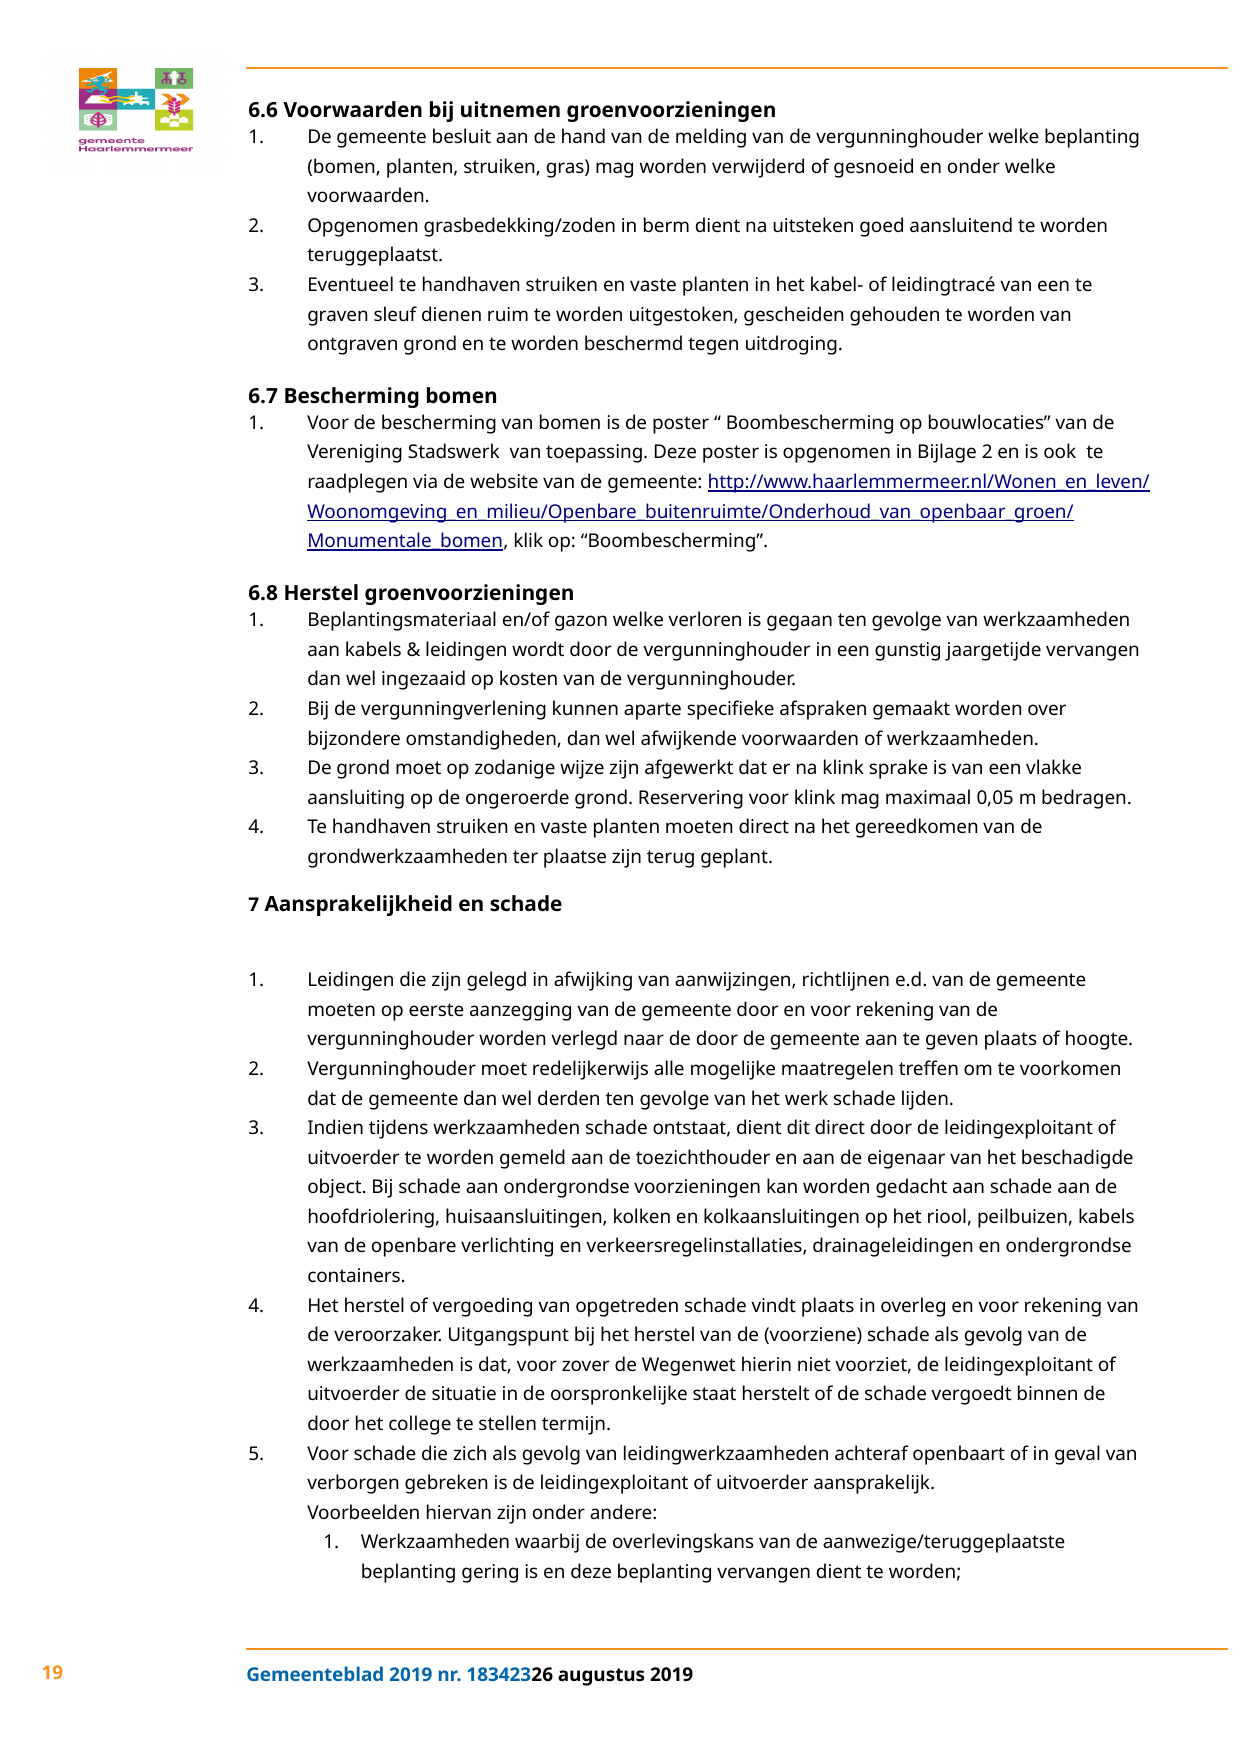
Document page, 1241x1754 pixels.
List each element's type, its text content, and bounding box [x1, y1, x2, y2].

list Indien tijdens werkzaamheden schade ontstaat, dient dit direct door de leidingexploitant of uitvoerder te worden gemeld aan de toezichthouder en aan de eigenaar van het beschadigde object. Bij schade aan ondergrondse voorzieningen kan worden gedacht aan schade aan de hoofdriolering, huisaansluitingen, kolken en kolkaansluitingen op het riool, peilbuizen, kabels van de openbare verlichting en verkeersregelinstallaties, drainageleidingen en ondergrondse containers. [248, 1114, 1152, 1288]
list Bij de vergunningverlening kunnen aparte specifieke afspraken gemaakt worden over bijzondere omstandigheden, dan wel afwijkende voorwaarden of werkzaamheden. [248, 695, 1152, 750]
text 6.7 Bescherming bomen [248, 381, 1152, 409]
list Leidingen die zijn gelegd in afwijking van aanwijzingen, richtlijnen e.d. van de gemeente moeten op eerste aanzegging van de gemeente door en voor rekening van de vergunninghouder worden verlegd naar de door de gemeente aan te geven plaats of hoogte. [248, 966, 1152, 1051]
list Voor de bescherming van bomen is de poster “ Boombescherming op bouwlocaties” van de Vereniging Stadswerk van toepassing. Deze poster is opgenomen in Bijlage 2 en is ook te raadplegen via de website van de gemeente: http://www.haarlemmermeer.nl/Wonen_en_leven/ [248, 409, 1152, 494]
text 6.6 Voorwaarden bij uitnemen groenvoorzieningen [248, 95, 1152, 123]
list Het herstel of vergoeding van opgetreden schade vindt plaats in overleg en voor rekening van de veroorzaker. Uitgangspunt bij het herstel van de (voorziene) schade als gevolg van de werkzaamheden is dat, voor zover de Wegenwet hierin niet voorziet, de leidingexploitant of uitvoerder de situatie in de oorspronkelijke staat herstelt of de schade vergoedt binnen de door het college te stellen termijn. [248, 1292, 1152, 1436]
text 6.8 Herstel groenvoorzieningen [248, 578, 1152, 606]
list Voor schade die zich als gevolg van leidingwerkzaamheden achteraf openbaart of in geval van verborgen gebreken is de leidingexploitant of uitvoerder aansprakelijk. [248, 1440, 1152, 1495]
list Beplantingsmateriaal en/of gazon welke verloren is gegaan ten gevolge van werkzaamheden aan kabels & leidingen wordt door de vergunninghouder in een gunstig jaargetijde vervangen dan wel ingezaaid op kosten van de vergunninghouder. [248, 606, 1152, 691]
text 7 Aansprakelijkheid en schade [248, 889, 1152, 917]
picture [41, 47, 231, 172]
list Opgenomen grasbedekking/zoden in berm dient na uitsteken goed aansluitend te worden teruggeplaatst. [248, 212, 1152, 267]
list Te handhaven struiken en vaste planten moeten direct na het gereedkomen van de grondwerkzaamheden ter plaatse zijn terug geplant. [248, 813, 1152, 869]
list Woonomgeving_en_milieu/Openbare_buitenruimte/Onderhoud_van_openbaar_groen/Monumentale_bomen, klik op: “Boombescherming”. [248, 498, 1152, 553]
list Vergunninghouder moet redelijkerwijs alle mogelijke maatregelen treffen om te voorkomen dat de gemeente dan wel derden ten gevolge van het werk schade lijden. [248, 1055, 1152, 1110]
list Eventueel te handhaven struiken en vaste planten in het kabel- of leidingtracé van een te graven sleuf dienen ruim te worden uitgestoken, gescheiden gehouden te worden van ontgraven grond en te worden beschermd tegen uitdroging. [248, 271, 1152, 356]
list De grond moet op zodanige wijze zijn afgewerkt dat er na klink sprake is van een vlakke aansluiting op de ongeroerde grond. Reservering voor klink mag maximaal 0,05 m bedragen. [248, 754, 1152, 809]
list Voorbeelden hiervan zijn onder andere: [248, 1499, 1152, 1524]
list De gemeente besluit aan de hand van de melding van de vergunninghouder welke beplanting (bomen, planten, struiken, gras) mag worden verwijderd of gesnoeid en onder welke voorwaarden. [248, 123, 1152, 208]
list Werkzaamheden waarbij de overlevingskans van de aanwezige/teruggeplaatste beplanting gering is en deze beplanting vervangen dient te worden; [323, 1528, 1152, 1584]
